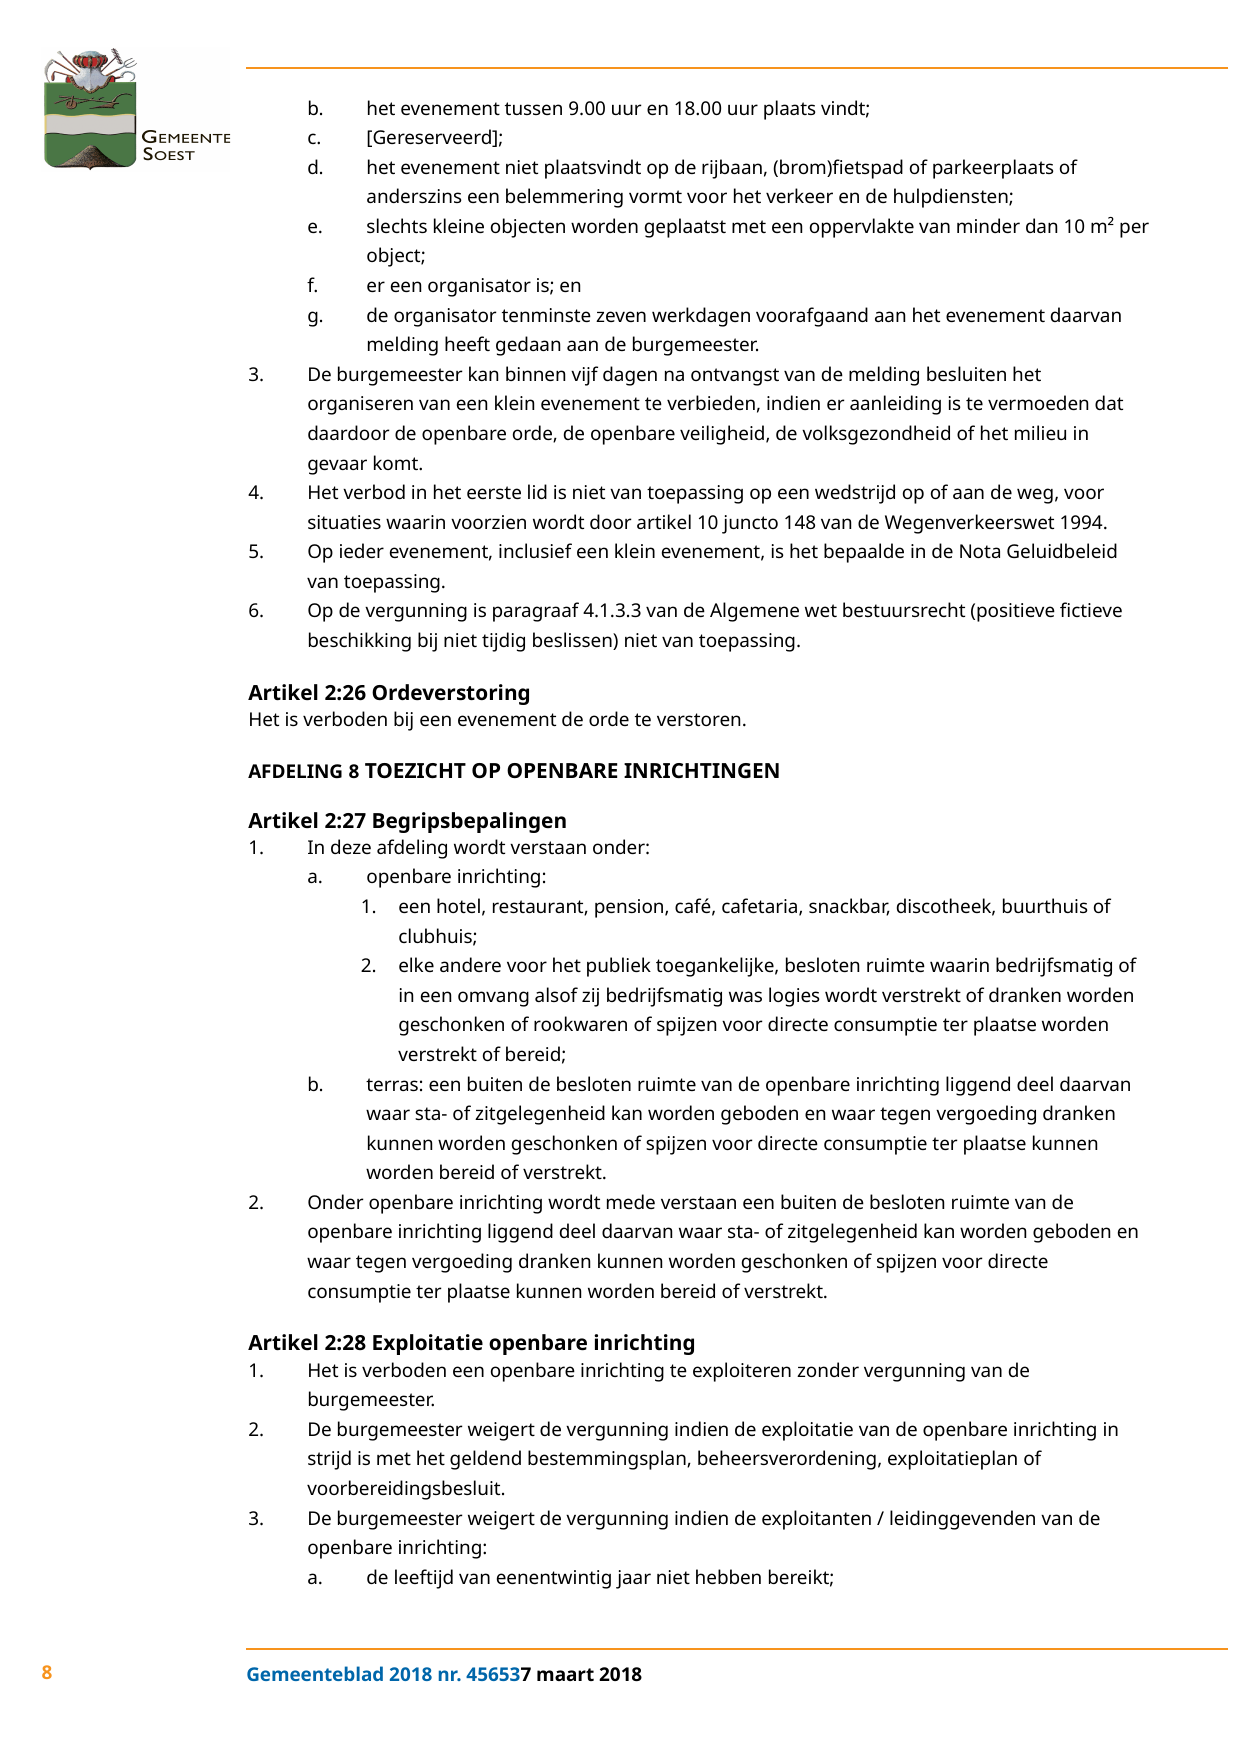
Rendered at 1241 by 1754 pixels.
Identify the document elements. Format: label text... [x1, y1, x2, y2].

list Onder openbare inrichting wordt mede verstaan een buiten de besloten ruimte van de openbare inrichting liggend deel daarvan waar sta- of zitgelegenheid kan worden geboden en waar tegen vergoeding dranken kunnen worden geschonken of spijzen voor directe consumptie ter plaatse kunnen worden bereid of verstrekt. [248, 1189, 1152, 1304]
picture [41, 47, 231, 172]
list de leeftijd van eenentwintig jaar niet hebben bereikt; [307, 1564, 1152, 1589]
list de organisator tenminste zeven werkdagen voorafgaand aan het evenement daarvan melding heeft gedaan aan de burgemeester. [307, 302, 1152, 357]
list De burgemeester weigert de vergunning indien de exploitanten / leidinggevenden van de openbare inrichting: [248, 1505, 1152, 1560]
text Artikel 2:26 Ordeverstoring [248, 678, 1152, 706]
text Het is verboden bij een evenement de orde te verstoren. [248, 706, 1152, 732]
list het evenement niet plaatsvindt op de rijbaan, (brom)fietspad of parkeerplaats of anderszins een belemmering vormt voor het verkeer en de hulpdiensten; [307, 154, 1152, 209]
list De burgemeester weigert de vergunning indien de exploitatie van de openbare inrichting in strijd is met het geldend bestemmingsplan, beheersverordening, exploitatieplan of voorbereidingsbesluit. [248, 1416, 1152, 1501]
list openbare inrichting: [307, 864, 1152, 889]
list Het verbod in het eerste lid is niet van toepassing op een wedstrijd op of aan de weg, voor situaties waarin voorzien wordt door artikel 10 juncto 148 van de Wegenverkeerswet 1994. [248, 479, 1152, 535]
list In deze afdeling wordt verstaan onder: [248, 834, 1152, 860]
text AFDELING 8 TOEZICHT OP OPENBARE INRICHTINGEN [248, 756, 1152, 785]
list De burgemeester kan binnen vijf dagen na ontvangst van de melding besluiten het organiseren van een klein evenement te verbieden, indien er aanleiding is te vermoeden dat daardoor de openbare orde, de openbare veiligheid, de volksgezondheid of het milieu in gevaar komt. [248, 361, 1152, 476]
list terras: een buiten de besloten ruimte van de openbare inrichting liggend deel daarvan waar sta- of zitgelegenheid kan worden geboden en waar tegen vergoeding dranken kunnen worden geschonken of spijzen voor directe consumptie ter plaatse kunnen worden bereid of verstrekt. [307, 1071, 1152, 1185]
list er een organisator is; en [307, 272, 1152, 298]
text Artikel 2:28 Exploitatie openbare inrichting [248, 1328, 1152, 1357]
list Op ieder evenement, inclusief een klein evenement, is het bepaalde in de Nota Geluidbeleid van toepassing. [248, 538, 1152, 594]
text Artikel 2:27 Begripsbepalingen [248, 806, 1152, 834]
list [Gereserveerd]; [307, 124, 1152, 150]
list een hotel, restaurant, pension, café, cafetaria, snackbar, discotheek, buurthuis of clubhuis; [361, 893, 1152, 949]
list slechts kleine objecten worden geplaatst met een oppervlakte van minder dan 10 m² per object; [307, 213, 1152, 268]
list elke andere voor het publiek toegankelijke, besloten ruimte waarin bedrijfsmatig of in een omvang alsof zij bedrijfsmatig was logies wordt verstrekt of dranken worden geschonken of rookwaren of spijzen voor directe consumptie ter plaatse worden verstrekt of bereid; [361, 952, 1152, 1067]
list Het is verboden een openbare inrichting te exploiteren zonder vergunning van de burgemeester. [248, 1357, 1152, 1412]
list Op de vergunning is paragraaf 4.1.3.3 van de Algemene wet bestuursrecht (positieve fictieve beschikking bij niet tijdig beslissen) niet van toepassing. [248, 598, 1152, 653]
list het evenement tussen 9.00 uur en 18.00 uur plaats vindt; [307, 95, 1152, 121]
